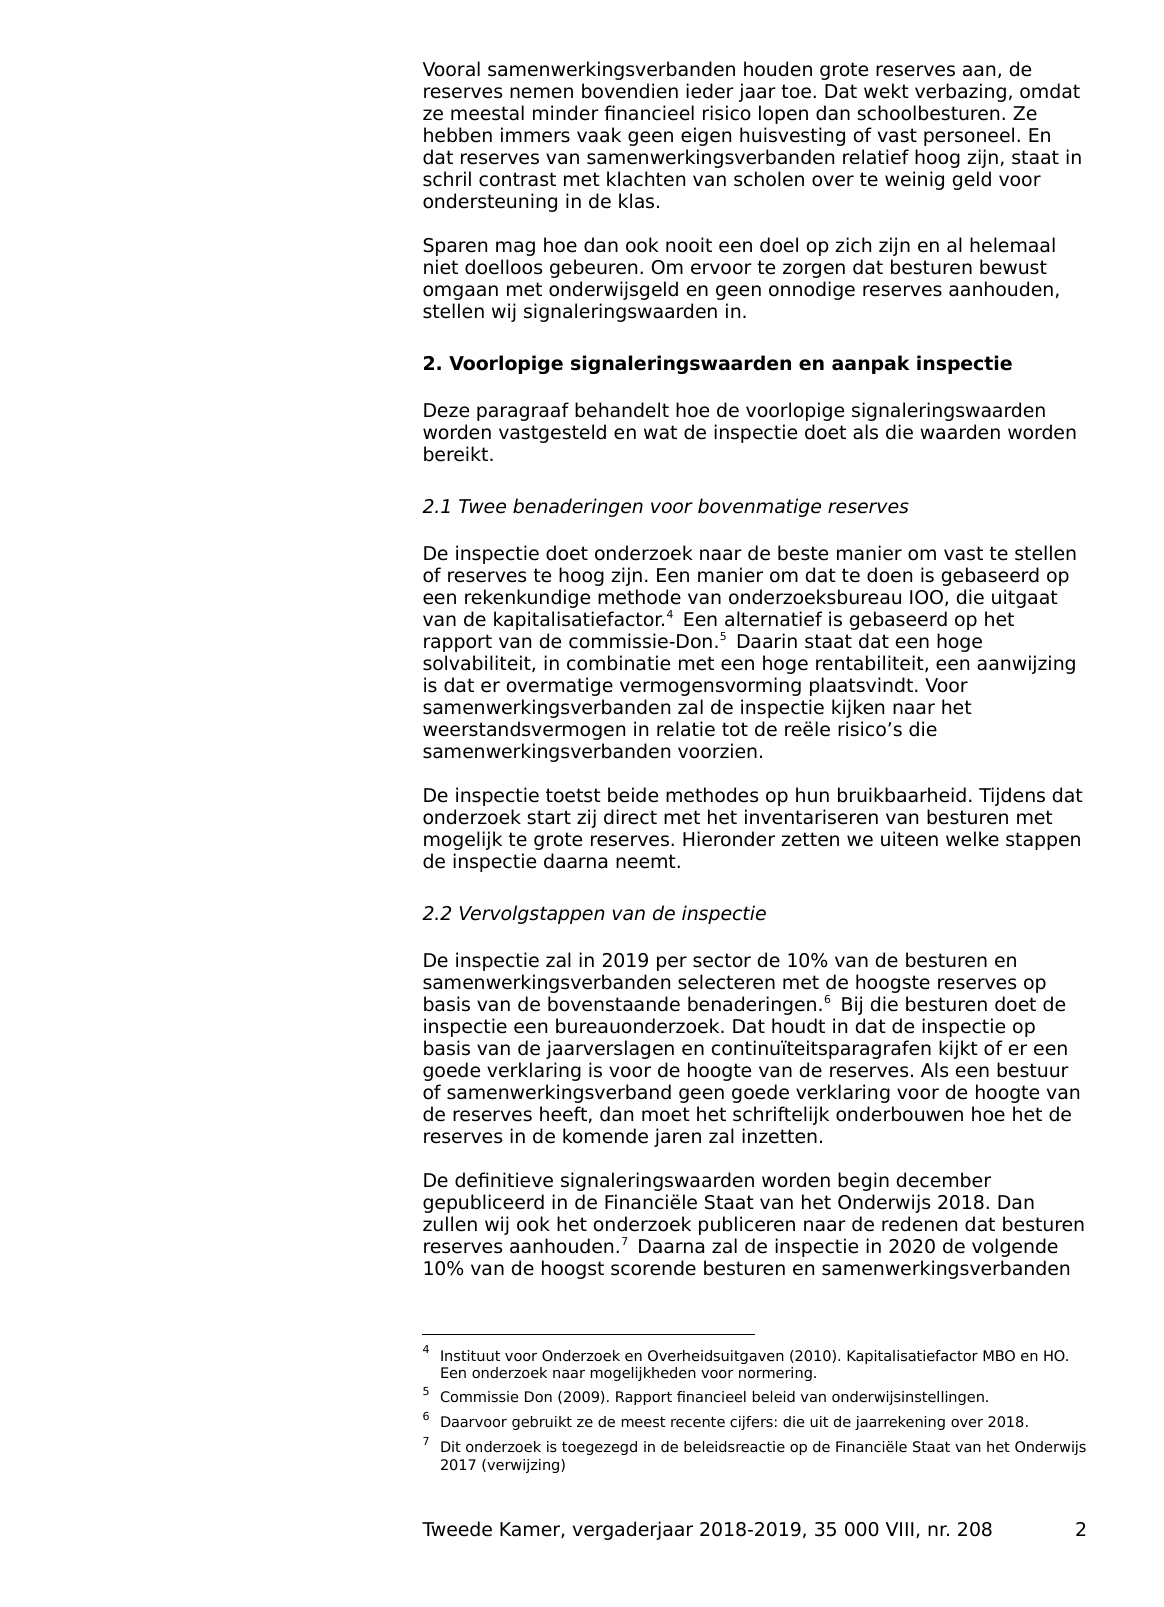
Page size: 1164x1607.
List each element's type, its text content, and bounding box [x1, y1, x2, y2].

text Dit onderzoek is toegezegd in de beleidsreactie op de Financiële Staat van het Onderwijs 2017 (verwijzing) [422, 1435, 1087, 1474]
text Vooral samenwerkingsverbanden houden grote reserves aan, de reserves nemen bovendien ieder jaar toe. Dat wekt verbazing, omdat ze meestal minder financieel risico lopen dan schoolbesturen. Ze hebben immers vaak geen eigen huisvesting of vast personeel. En dat reserves van samenwerkingsverbanden relatief hoog zijn, staat in schril contrast met klachten van scholen over te weinig geld voor ondersteuning in de klas. [422, 59, 1087, 213]
text Commissie Don (2009). Rapport financieel beleid van onderwijsinstellingen. [422, 1385, 1087, 1407]
subtitle 2. Voorlopige signaleringswaarden en aanpak inspectie [422, 353, 1087, 375]
subtitle 2.1 Twee benaderingen voor bovenmatige reserves [422, 496, 1087, 518]
text De inspectie toetst beide methodes op hun bruikbaarheid. Tijdens dat onderzoek start zij direct met het inventariseren van besturen met mogelijk te grote reserves. Hieronder zetten we uiteen welke stappen de inspectie daarna neemt. [422, 785, 1087, 873]
text De inspectie doet onderzoek naar de beste manier om vast te stellen of reserves te hoog zijn. Een manier om dat te doen is gebaseerd op een rekenkundige methode van onderzoeksbureau IOO, die uitgaat van de kapitalisatiefactor. Een alternatief is gebaseerd op het rapport van de commissie-Don. Daarin staat dat een hoge solvabiliteit, in combinatie met een hoge rentabiliteit, een aanwijzing is dat er overmatige vermogensvorming plaatsvindt. Voor samenwerkingsverbanden zal de inspectie kijken naar het weerstandsvermogen in relatie tot de reële risico’s die samenwerkingsverbanden voorzien. [422, 543, 1087, 763]
text De definitieve signaleringswaarden worden begin december gepubliceerd in de Financiële Staat van het Onderwijs 2018. Dan zullen wij ook het onderzoek publiceren naar de redenen dat besturen reserves aanhouden. Daarna zal de inspectie in 2020 de volgende 10% van de hoogst scorende besturen en samenwerkingsverbanden [422, 1170, 1087, 1280]
text Sparen mag hoe dan ook nooit een doel op zich zijn en al helemaal niet doelloos gebeuren. Om ervoor te zorgen dat besturen bewust omgaan met onderwijsgeld en geen onnodige reserves aanhouden, stellen wij signaleringswaarden in. [422, 235, 1087, 323]
text Daarvoor gebruikt ze de meest recente cijfers: die uit de jaarrekening over 2018. [422, 1410, 1087, 1432]
text De inspectie zal in 2019 per sector de 10% van de besturen en samenwerkingsverbanden selecteren met de hoogste reserves op basis van de bovenstaande benaderingen. Bij die besturen doet de inspectie een bureauonderzoek. Dat houdt in dat de inspectie op basis van de jaarverslagen en continuïteitsparagrafen kijkt of er een goede verklaring is voor de hoogte van de reserves. Als een bestuur of samenwerkingsverband geen goede verklaring voor de hoogte van de reserves heeft, dan moet het schriftelijk onderbouwen hoe het de reserves in de komende jaren zal inzetten. [422, 950, 1087, 1148]
text Deze paragraaf behandelt hoe de voorlopige signaleringswaarden worden vastgesteld en wat de inspectie doet als die waarden worden bereikt. [422, 400, 1087, 466]
text Instituut voor Onderzoek en Overheidsuitgaven (2010). Kapitalisatiefactor MBO en HO. Een onderzoek naar mogelijkheden voor normering. [422, 1343, 1087, 1382]
subtitle 2.2 Vervolgstappen van de inspectie [422, 903, 1087, 925]
